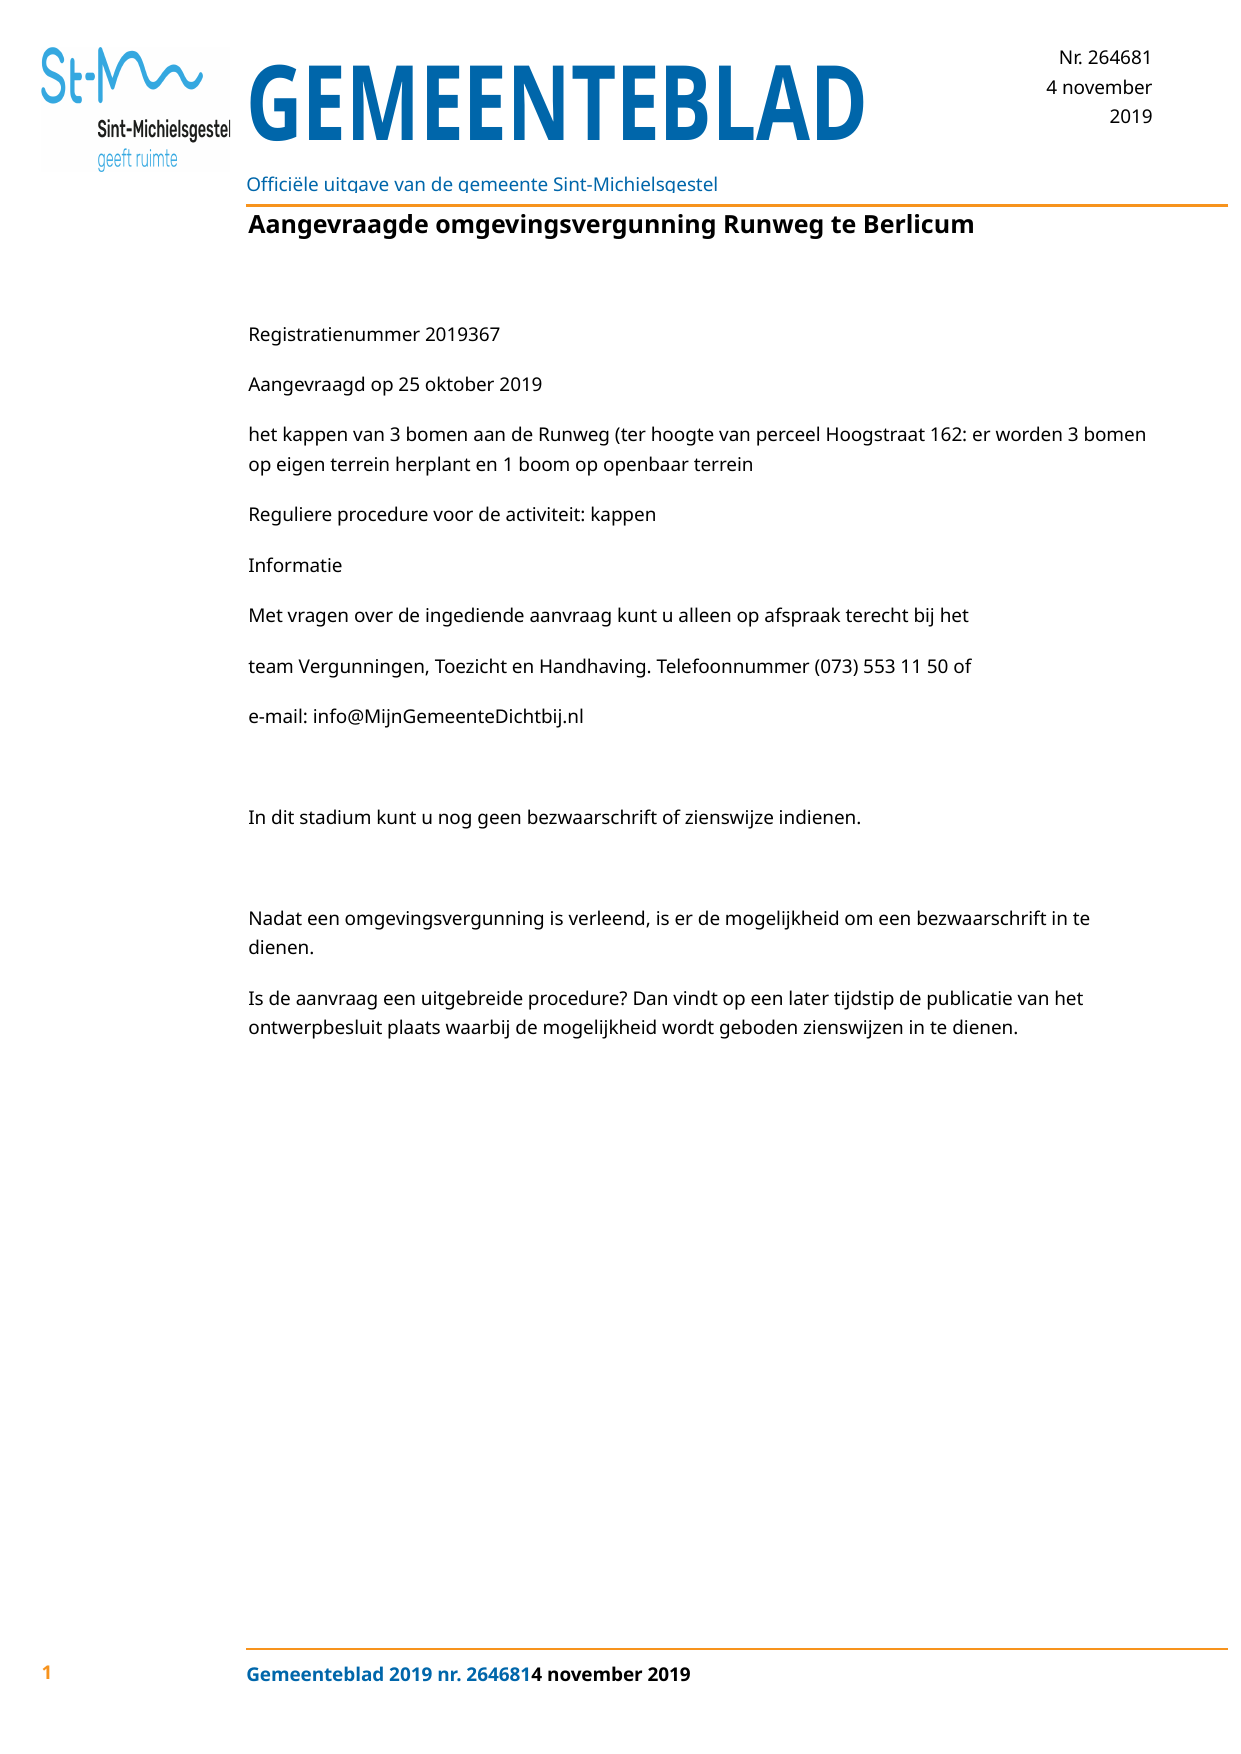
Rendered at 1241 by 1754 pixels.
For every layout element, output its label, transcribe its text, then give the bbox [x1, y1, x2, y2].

text In dit stadium kunt u nog geen bezwaarschrift of zienswijze indienen. [248, 804, 1152, 830]
text e-mail: info@MijnGemeenteDichtbij.nl [248, 703, 1152, 729]
text Reguliere procedure voor de activiteit: kappen [248, 502, 1152, 527]
text team Vergunningen, Toezicht en Handhaving. Telefoonnummer (073) 553 11 50 of [248, 653, 1152, 678]
text Is de aanvraag een uitgebreide procedure? Dan vindt op een later tijdstip de publicatie van het ontwerpbesluit plaats waarbij de mogelijkheid wordt geboden zienswijzen in te dienen. [248, 985, 1152, 1040]
text Registratienummer 2019367 [248, 321, 1152, 346]
text het kappen van 3 bomen aan de Runweg (ter hoogte van perceel Hoogstraat 162: er worden 3 bomen op eigen terrein herplant en 1 boom op openbaar terrein [248, 422, 1152, 477]
text Aangevraagde omgevingsvergunning Runweg te Berlicum [248, 207, 1152, 241]
text Informatie [248, 552, 1152, 578]
picture [41, 47, 231, 172]
text Nadat een omgevingsvergunning is verleend, is er de mogelijkheid om een bezwaarschrift in te dienen. [248, 905, 1152, 960]
text Met vragen over de ingediende aanvraag kunt u alleen op afspraak terecht bij het [248, 602, 1152, 628]
text Aangevraagd op 25 oktober 2019 [248, 371, 1152, 397]
